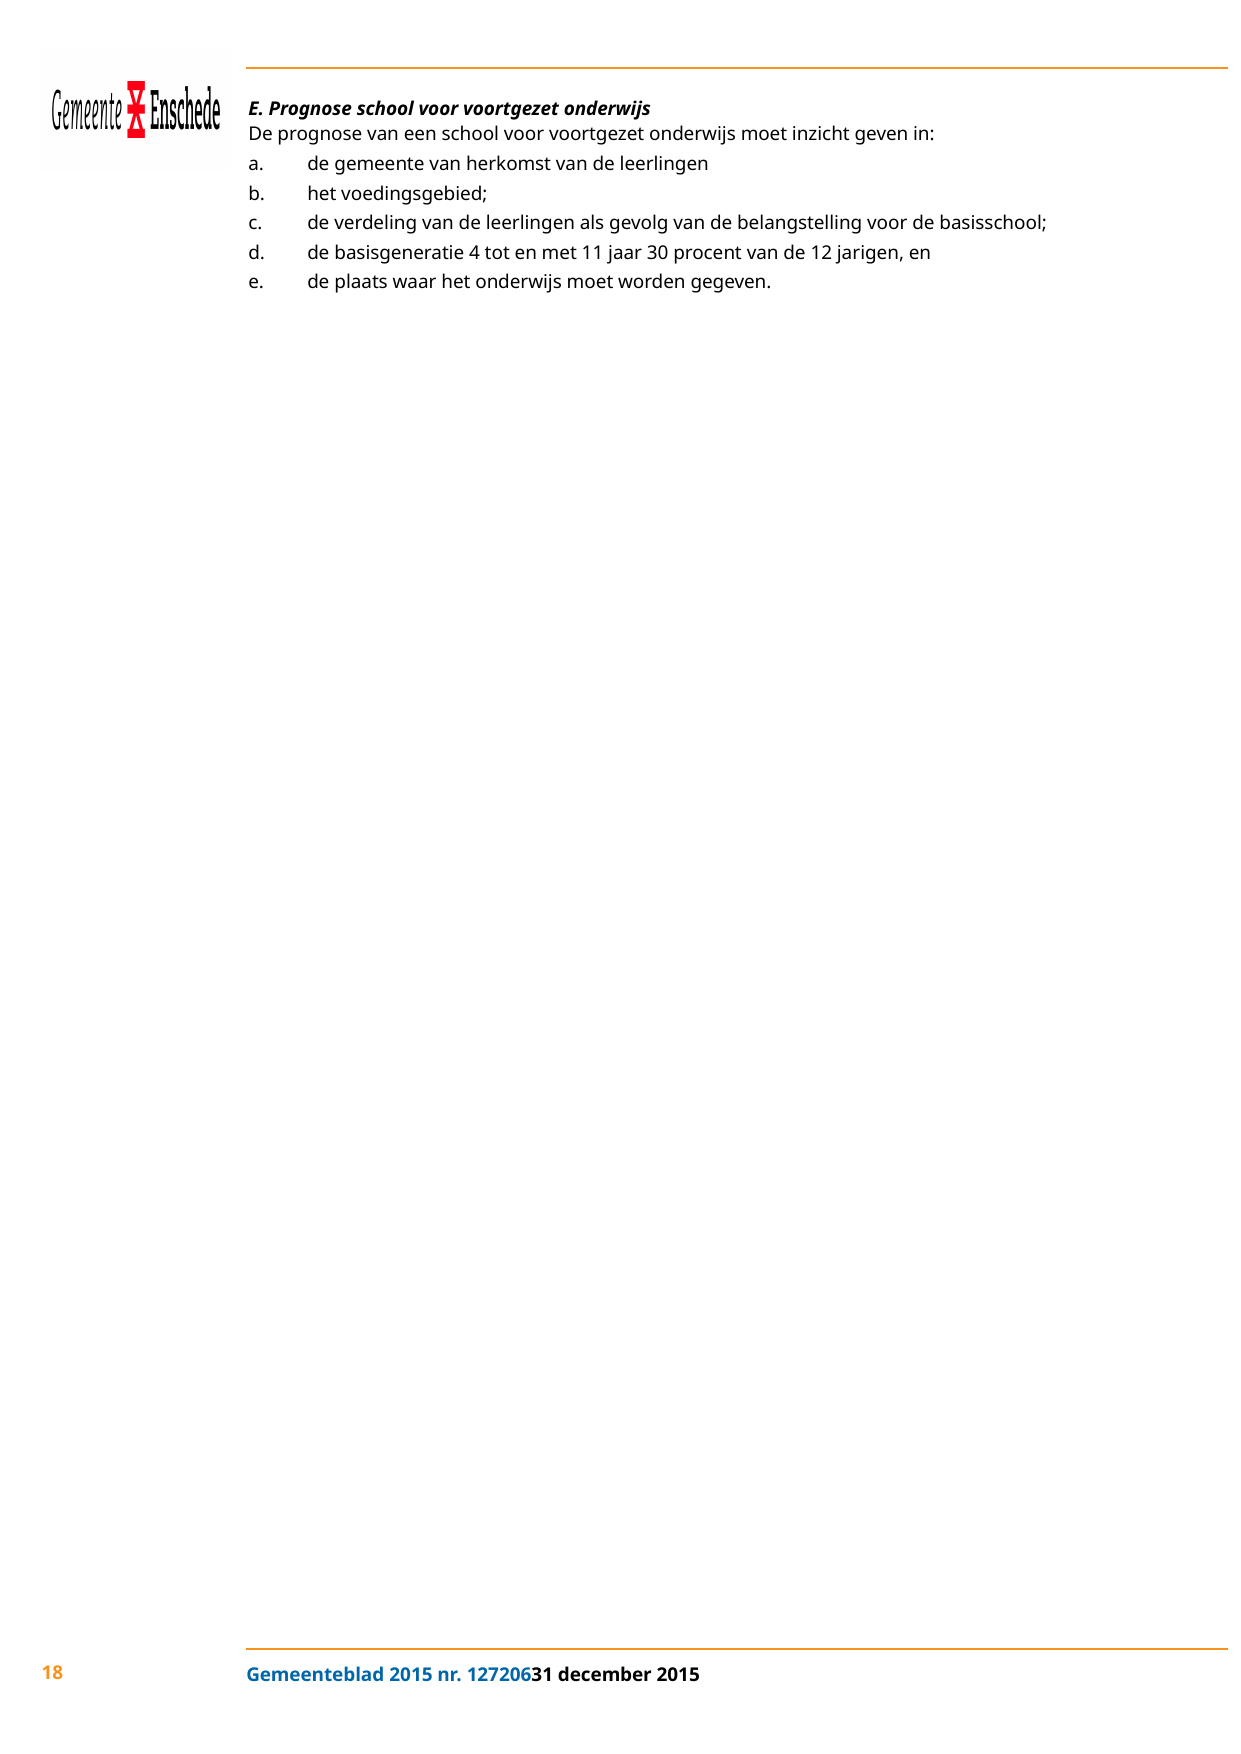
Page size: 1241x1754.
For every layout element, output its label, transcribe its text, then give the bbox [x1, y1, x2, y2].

list de plaats waar het onderwijs moet worden gegeven. [248, 268, 1152, 294]
list de verdeling van de leerlingen als gevolg van de belangstelling voor de basisschool; [248, 209, 1152, 235]
text E. Prognose school voor voortgezet onderwijs [248, 95, 1152, 121]
list de basisgeneratie 4 tot en met 11 jaar 30 procent van de 12 jarigen, en [248, 239, 1152, 264]
text De prognose van een school voor voortgezet onderwijs moet inzicht geven in: [248, 121, 1152, 146]
list de gemeente van herkomst van de leerlingen [248, 150, 1152, 176]
picture [41, 47, 231, 172]
list het voedingsgebied; [248, 180, 1152, 205]
